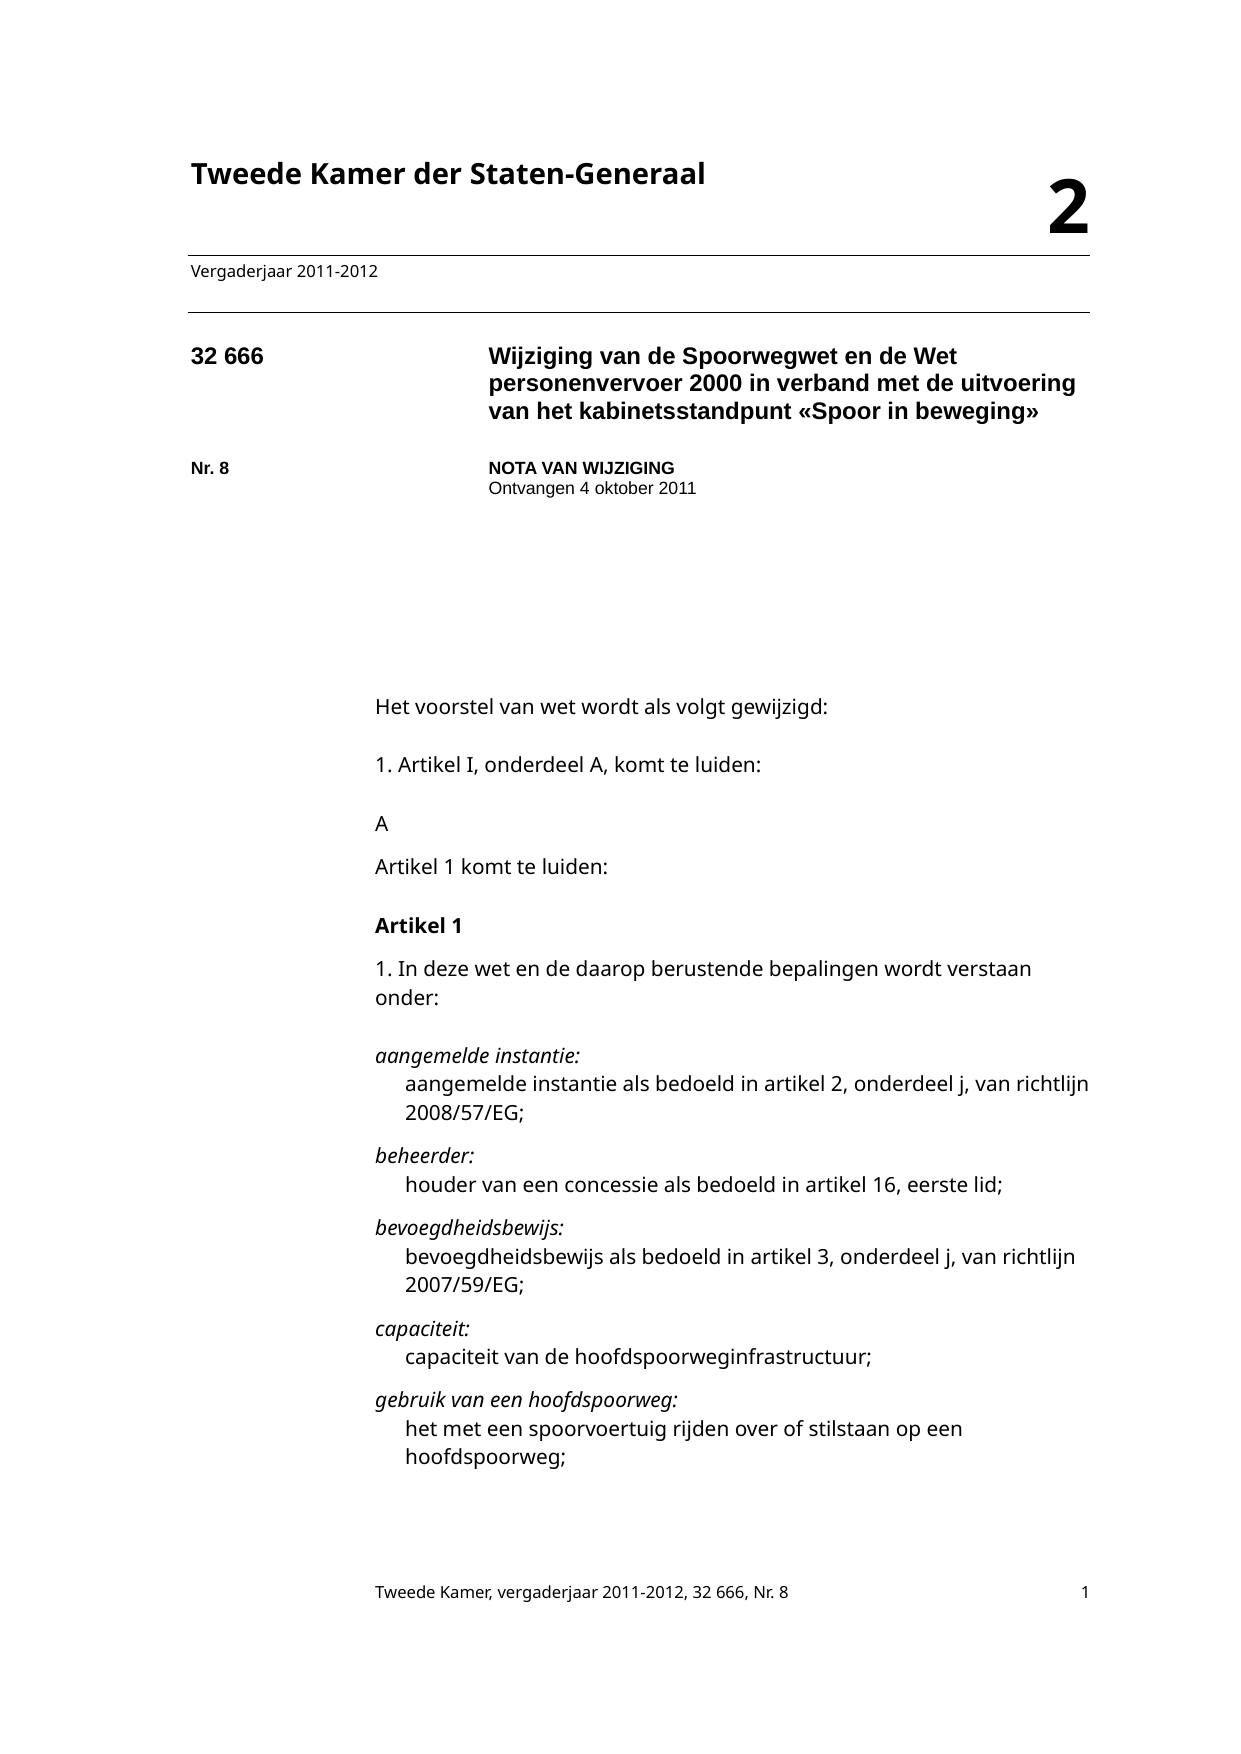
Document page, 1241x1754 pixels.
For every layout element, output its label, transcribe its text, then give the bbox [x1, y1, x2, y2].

text gebruik van een hoofdspoorweg: [375, 1386, 1090, 1414]
text aangemelde instantie: [375, 1041, 1090, 1069]
text 1. Artikel I, onderdeel A, komt te luiden: [375, 751, 1090, 779]
table_cell [485, 313, 1090, 339]
text Het voorstel van wet wordt als volgt gewijzigd: [375, 692, 1090, 721]
text A [375, 809, 1090, 837]
table_cell [485, 256, 1090, 312]
text capaciteit van de hoofdspoorweginfrastructuur; [405, 1342, 1090, 1371]
text 1. In deze wet en de daarop berustende bepalingen wordt verstaan onder: [375, 954, 1090, 1011]
table_header Tweede Kamer der Staten-Generaal [188, 150, 909, 255]
table_cell 32 666 [188, 339, 485, 454]
text houder van een concessie als bedoeld in artikel 16, eerste lid; [405, 1170, 1090, 1198]
table_cell NOTA VAN WIJZIGING Ontvangen 4 oktober 2011 [485, 455, 1090, 573]
text het met een spoorvoertuig rijden over of stilstaan op een hoofdspoorweg; [405, 1414, 1090, 1471]
table_cell [188, 313, 485, 339]
table_cell Vergaderjaar 2011-2012 [188, 256, 485, 312]
text aangemelde instantie als bedoeld in artikel 2, onderdeel j, van richtlijn 2008/57/EG; [405, 1069, 1090, 1126]
text bevoegdheidsbewijs als bedoeld in artikel 3, onderdeel j, van richtlijn 2007/59/EG; [405, 1242, 1090, 1299]
text capaciteit: [375, 1314, 1090, 1342]
text bevoegdheidsbewijs: [375, 1213, 1090, 1242]
table_cell Nr. 8 [188, 455, 485, 573]
text beheerder: [375, 1141, 1090, 1170]
text Artikel 1 komt te luiden: [375, 852, 1090, 881]
text Artikel 1 [375, 911, 1090, 939]
table_cell Wijziging van de Spoorwegwet en de Wet personenvervoer 2000 in verband met de uitvoering van het kabinetsstandpunt «Spoor in beweging» [485, 339, 1090, 454]
table_header 2 [910, 150, 1090, 255]
